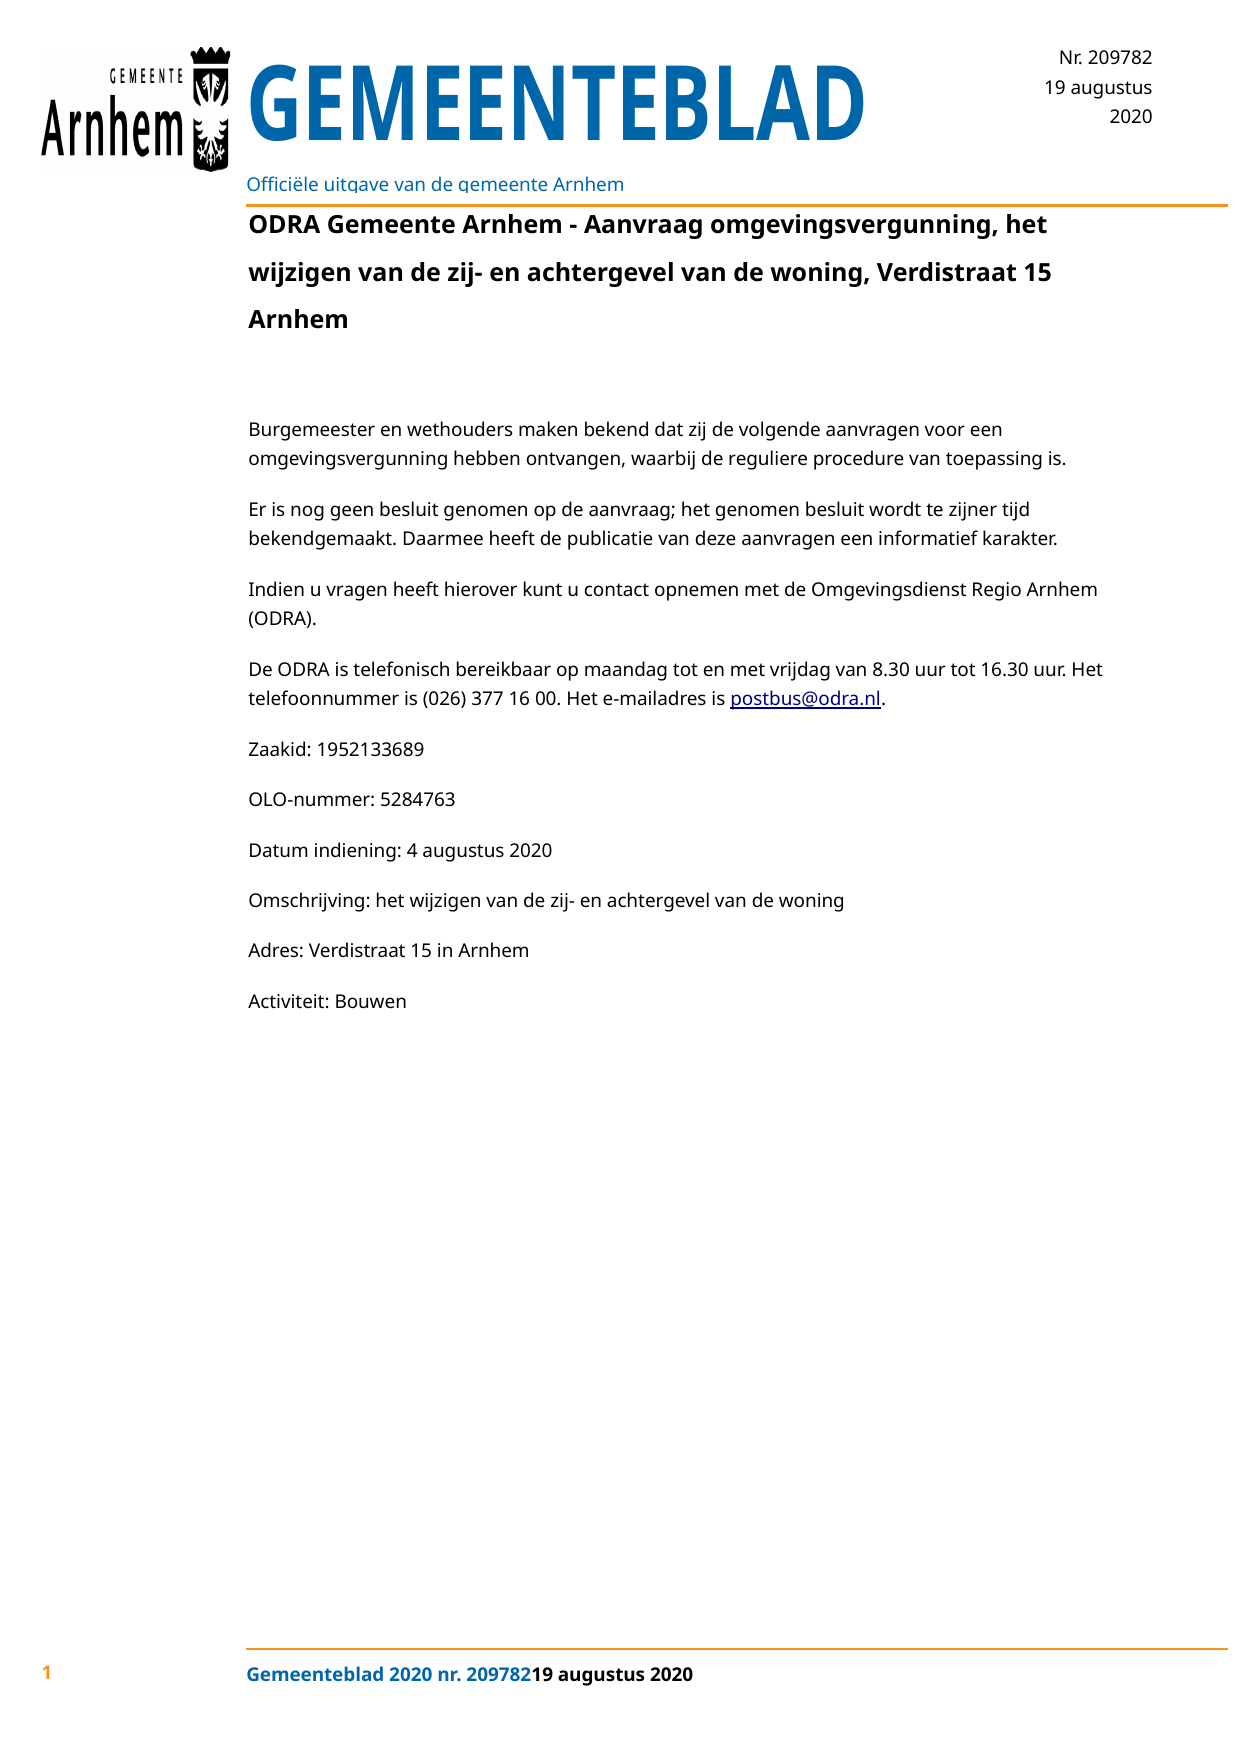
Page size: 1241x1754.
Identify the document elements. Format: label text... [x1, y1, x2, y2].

text Adres: Verdistraat 15 in Arnhem [248, 938, 1152, 963]
text Burgemeester en wethouders maken bekend dat zij de volgende aanvragen voor een omgevingsvergunning hebben ontvangen, waarbij de reguliere procedure van toepassing is. [248, 416, 1152, 471]
text De ODRA is telefonisch bereikbaar op maandag tot en met vrijdag van 8.30 uur tot 16.30 uur. Het telefoonnummer is (026) 377 16 00. Het e-mailadres is postbus@odra.nl. [248, 656, 1152, 711]
text Er is nog geen besluit genomen op de aanvraag; het genomen besluit wordt te zijner tijd bekendgemaakt. Daarmee heeft de publicatie van deze aanvragen een informatief karakter. [248, 496, 1152, 551]
text Omschrijving: het wijzigen van de zij- en achtergevel van de woning [248, 887, 1152, 913]
text Indien u vragen heeft hierover kunt u contact opnemen met de Omgevingsdienst Regio Arnhem (ODRA). [248, 576, 1152, 631]
text ODRA Gemeente Arnhem - Aanvraag omgevingsvergunning, het wijzigen van de zij- en achtergevel van de woning, Verdistraat 15 Arnhem [248, 207, 1152, 336]
text Zaakid: 1952133689 [248, 736, 1152, 762]
text OLO-nummer: 5284763 [248, 786, 1152, 812]
text Activiteit: Bouwen [248, 988, 1152, 1014]
text Datum indiening: 4 augustus 2020 [248, 837, 1152, 862]
picture [41, 47, 231, 172]
